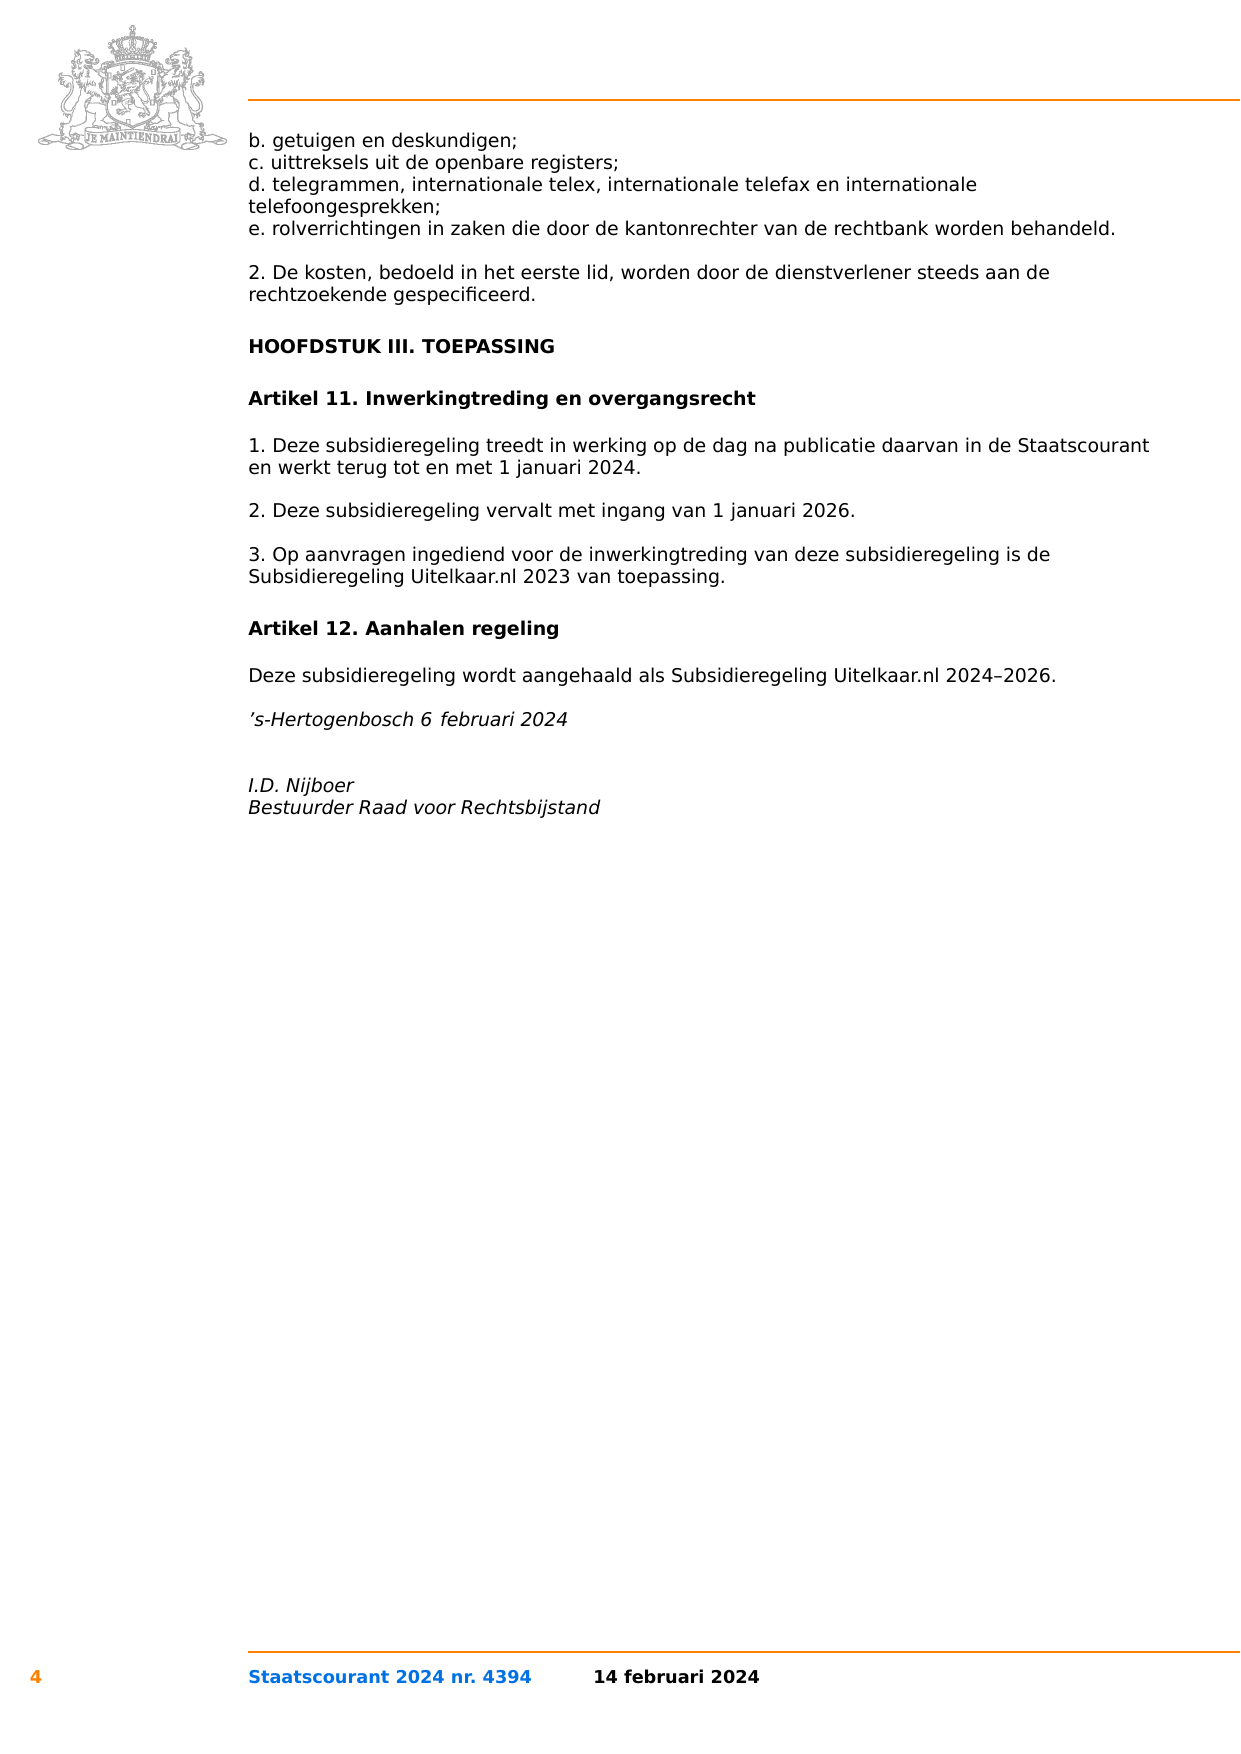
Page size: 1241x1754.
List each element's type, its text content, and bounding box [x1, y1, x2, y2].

text e. rolverrichtingen in zaken die door de kantonrechter van de rechtbank worden behandeld. [248, 218, 1163, 240]
text b. getuigen en deskundigen; [248, 130, 1163, 152]
subtitle HOOFDSTUK III. TOEPASSING [248, 336, 1163, 358]
text 1. Deze subsidieregeling treedt in werking op de dag na publicatie daarvan in de Staatscourant en werkt terug tot en met 1 januari 2024. [248, 434, 1163, 478]
subtitle Artikel 11. Inwerkingtreding en overgangsrecht [248, 388, 1163, 409]
text 3. Op aanvragen ingediend voor de inwerkingtreding van deze subsidieregeling is de Subsidieregeling Uitelkaar.nl 2023 van toepassing. [248, 544, 1163, 588]
text c. uittreksels uit de openbare registers; [248, 152, 1163, 174]
text 2. De kosten, bedoeld in het eerste lid, worden door de dienstverlener steeds aan de rechtzoekende gespecificeerd. [248, 262, 1163, 306]
text Deze subsidieregeling wordt aangehaald als Subsidieregeling Uitelkaar.nl 2024–2026. [248, 665, 1163, 687]
text I.D. Nijboer Bestuurder Raad voor Rechtsbijstand [248, 753, 1163, 819]
subtitle Artikel 12. Aanhalen regeling [248, 618, 1163, 640]
text 2. Deze subsidieregeling vervalt met ingang van 1 januari 2026. [248, 500, 1163, 522]
text ’s-Hertogenbosch 6 februari 2024 [248, 709, 1163, 731]
picture [38, 25, 227, 150]
text d. telegrammen, internationale telex, internationale telefax en internationale telefoongesprekken; [248, 174, 1163, 218]
